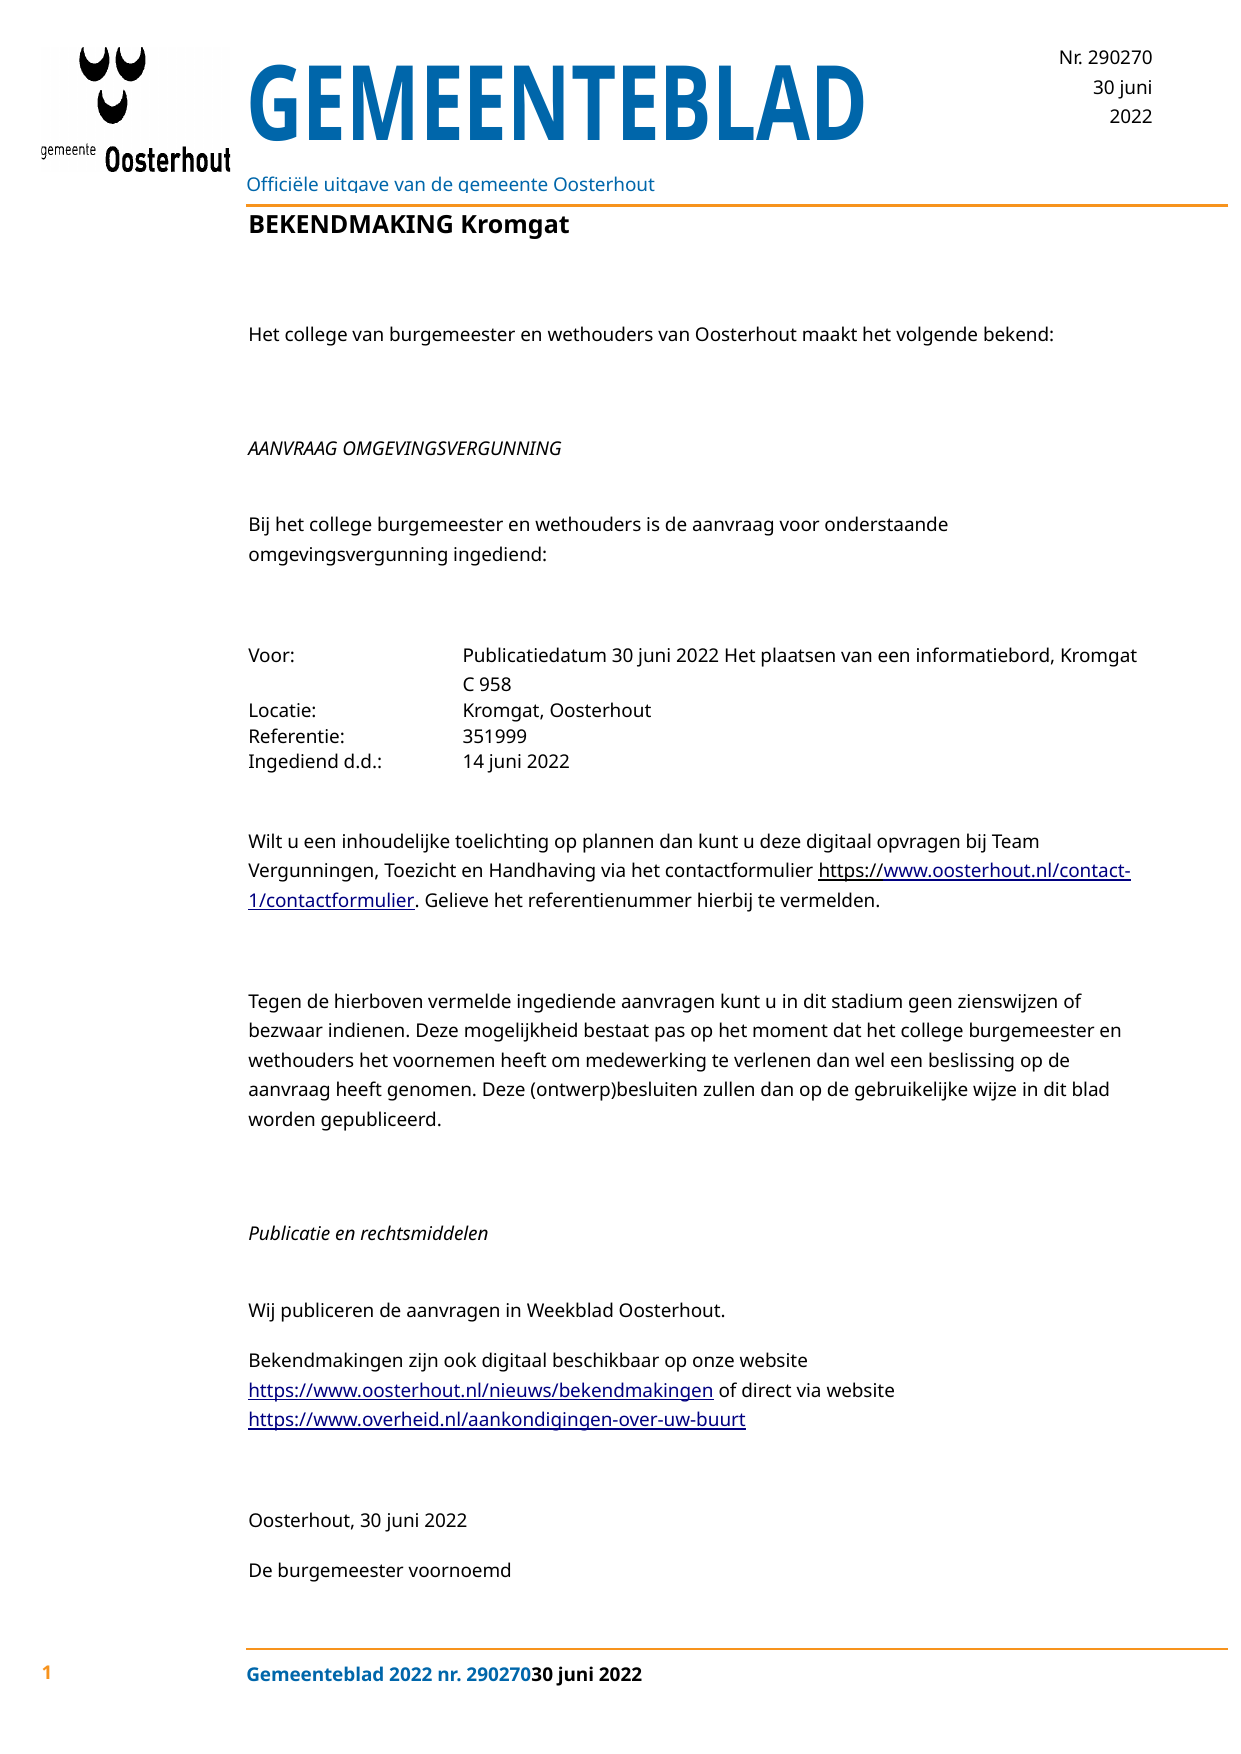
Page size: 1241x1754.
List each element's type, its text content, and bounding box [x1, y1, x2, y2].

text Bij het college burgemeester en wethouders is de aanvraag voor onderstaande omgevingsvergunning ingediend: [248, 511, 1152, 567]
table_cell 351999 [462, 723, 1152, 748]
text Tegen de hierboven vermelde ingediende aanvragen kunt u in dit stadium geen zienswijzen of bezwaar indienen. Deze mogelijkheid bestaat pas op het moment dat het college burgemeester en wethouders het voornemen heeft om medewerking te verlenen dan wel een beslissing op de aanvraag heeft genomen. Deze (ontwerp)besluiten zullen dan op de gebruikelijke wijze in dit blad worden gepubliceerd. [248, 988, 1152, 1132]
text Bekendmakingen zijn ook digitaal beschikbaar op onze website https://www.oosterhout.nl/nieuws/bekendmakingen of direct via website https://www.overheid.nl/aankondigingen-over-uw-buurt [248, 1347, 1152, 1432]
text AANVRAAG OMGEVINGSVERGUNNING [248, 435, 1152, 461]
text Publicatie en rechtsmiddelen [248, 1221, 1152, 1246]
table_cell Ingediend d.d.: [248, 749, 462, 774]
table_header Publicatiedatum 30 juni 2022 Het plaatsen van een informatiebord, Kromgat C 958 [462, 642, 1152, 697]
text Wilt u een inhoudelijke toelichting op plannen dan kunt u deze digitaal opvragen bij Team Vergunningen, Toezicht en Handhaving via het contactformulier https://www.oosterhout.nl/contact-1/contactformulier. Gelieve het referentienummer hierbij te vermelden. [248, 828, 1152, 913]
text Wij publiceren de aanvragen in Weekblad Oosterhout. [248, 1297, 1152, 1322]
text Oosterhout, 30 juni 2022 [248, 1507, 1152, 1533]
table_cell Kromgat, Oosterhout [462, 697, 1152, 723]
text De burgemeester voornoemd [248, 1558, 1152, 1583]
text BEKENDMAKING Kromgat [248, 207, 1152, 241]
text Het college van burgemeester en wethouders van Oosterhout maakt het volgende bekend: [248, 321, 1152, 346]
picture [41, 47, 231, 172]
table_header Voor: [248, 642, 462, 697]
table_cell Referentie: [248, 723, 462, 748]
table_cell Locatie: [248, 697, 462, 723]
table_cell 14 juni 2022 [462, 749, 1152, 774]
